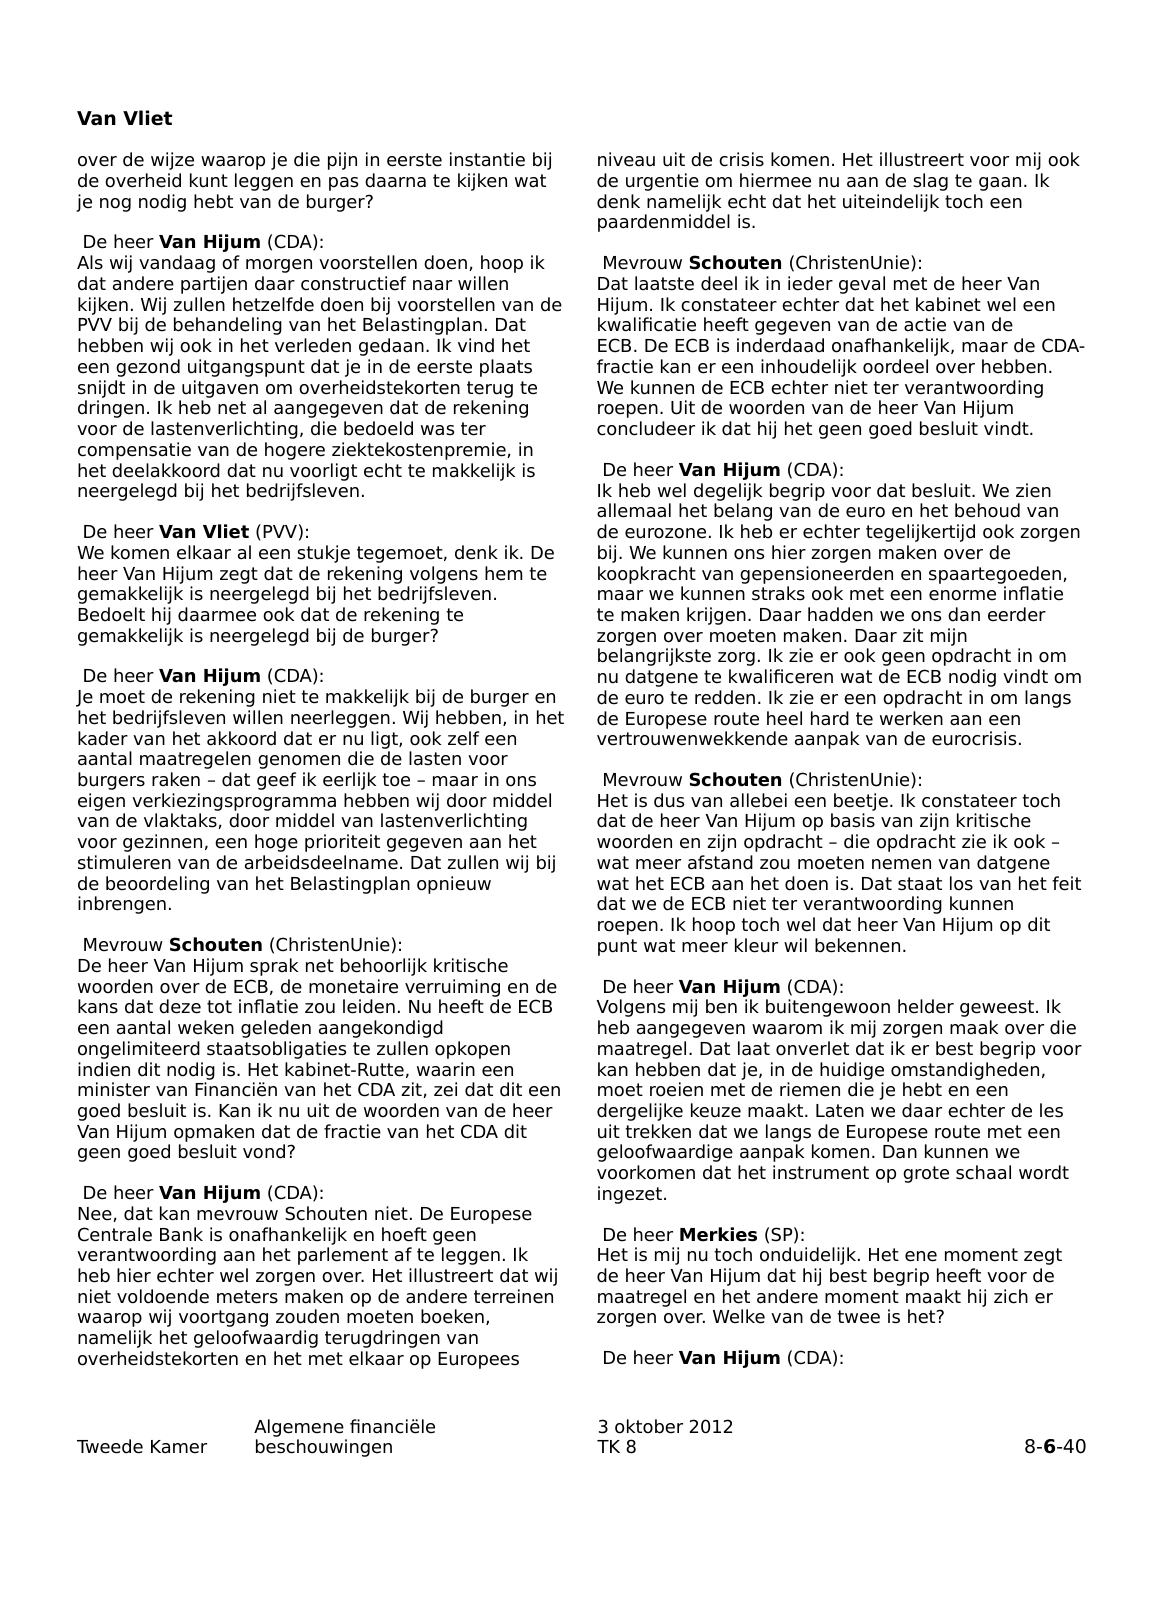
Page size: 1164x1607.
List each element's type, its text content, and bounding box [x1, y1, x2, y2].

text De heer Van Hijum (CDA): [596, 1348, 1087, 1369]
text Volgens mij ben ik buitengewoon helder geweest. Ik heb aangegeven waarom ik mij zorgen maak over die maatregel. Dat laat onverlet dat ik er best begrip voor kan hebben dat je, in de huidige omstandigheden, moet roeien met de riemen die je hebt en een dergelijke keuze maakt. Laten we daar echter de les uit trekken dat we langs de Europese route met een geloofwaardige aanpak komen. Dan kunnen we voorkomen dat het instrument op grote schaal wordt ingezet. [596, 997, 1087, 1204]
text We komen elkaar al een stukje tegemoet, denk ik. De heer Van Hijum zegt dat de rekening volgens hem te gemakkelijk is neergelegd bij het bedrijfsleven. Bedoelt hij daarmee ook dat de rekening te gemakkelijk is neergelegd bij de burger? [77, 543, 567, 646]
text Ik heb wel degelijk begrip voor dat besluit. We zien allemaal het belang van de euro en het behoud van de eurozone. Ik heb er echter tegelijkertijd ook zorgen bij. We kunnen ons hier zorgen maken over de koopkracht van gepensioneerden en spaartegoeden, maar we kunnen straks ook met een enorme inflatie te maken krijgen. Daar hadden we ons dan eerder zorgen over moeten maken. Daar zit mijn belangrijkste zorg. Ik zie er ook geen opdracht in om nu datgene te kwalificeren wat de ECB nodig vindt om de euro te redden. Ik zie er een opdracht in om langs de Europese route heel hard te werken aan een vertrouwenwekkende aanpak van de eurocrisis. [596, 480, 1087, 750]
text Dat laatste deel ik in ieder geval met de heer Van Hijum. Ik constateer echter dat het kabinet wel een kwalificatie heeft gegeven van de actie van de ECB. De ECB is inderdaad onafhankelijk, maar de CDA-fractie kan er een inhoudelijk oordeel over hebben. We kunnen de ECB echter niet ter verantwoording roepen. Uit de woorden van de heer Van Hijum concludeer ik dat hij het geen goed besluit vindt. [596, 274, 1087, 440]
text De heer Van Hijum (CDA): [77, 1183, 567, 1204]
text Je moet de rekening niet te makkelijk bij de burger en het bedrijfsleven willen neerleggen. Wij hebben, in het kader van het akkoord dat er nu ligt, ook zelf een aantal maatregelen genomen die de lasten voor burgers raken – dat geef ik eerlijk toe – maar in ons eigen verkiezingsprogramma hebben wij door middel van de vlaktaks, door middel van lastenverlichting voor gezinnen, een hoge prioriteit gegeven aan het stimuleren van de arbeidsdeelname. Dat zullen wij bij de beoordeling van het Belastingplan opnieuw inbrengen. [77, 687, 567, 915]
text De heer Van Hijum (CDA): [77, 666, 567, 687]
text De heer Van Hijum (CDA): [77, 232, 567, 253]
text Mevrouw Schouten (ChristenUnie): [596, 253, 1087, 274]
text Het is dus van allebei een beetje. Ik constateer toch dat de heer Van Hijum op basis van zijn kritische woorden en zijn opdracht – die opdracht zie ik ook – wat meer afstand zou moeten nemen van datgene wat het ECB aan het doen is. Dat staat los van het feit dat we de ECB niet ter verantwoording kunnen roepen. Ik hoop toch wel dat heer Van Hijum op dit punt wat meer kleur wil bekennen. [596, 791, 1087, 956]
text Nee, dat kan mevrouw Schouten niet. De Europese Centrale Bank is onafhankelijk en hoeft geen verantwoording aan het parlement af te leggen. Ik heb hier echter wel zorgen over. Het illustreert dat wij niet voldoende meters maken op de andere terreinen waarop wij voortgang zouden moeten boeken, namelijk het geloofwaardig terugdringen van overheidstekorten en het met elkaar op Europees [77, 1204, 567, 1369]
text Het is mij nu toch onduidelijk. Het ene moment zegt de heer Van Hijum dat hij best begrip heeft voor de maatregel en het andere moment maakt hij zich er zorgen over. Welke van de twee is het? [596, 1245, 1087, 1328]
text De heer Merkies (SP): [596, 1224, 1087, 1245]
text De heer Van Vliet (PVV): [77, 522, 567, 543]
text Mevrouw Schouten (ChristenUnie): [596, 770, 1087, 791]
text Als wij vandaag of morgen voorstellen doen, hoop ik dat andere partijen daar constructief naar willen kijken. Wij zullen hetzelfde doen bij voorstellen van de PVV bij de behandeling van het Belastingplan. Dat hebben wij ook in het verleden gedaan. Ik vind het een gezond uitgangspunt dat je in de eerste plaats snijdt in de uitgaven om overheidstekorten terug te dringen. Ik heb net al aangegeven dat de rekening voor de lastenverlichting, die bedoeld was ter compensatie van de hogere ziektekostenpremie, in het deelakkoord dat nu voorligt echt te makkelijk is neergelegd bij het bedrijfsleven. [77, 253, 567, 502]
text De heer Van Hijum (CDA): [596, 460, 1087, 480]
text niveau uit de crisis komen. Het illustreert voor mij ook de urgentie om hiermee nu aan de slag te gaan. Ik denk namelijk echt dat het uiteindelijk toch een paardenmiddel is. [596, 150, 1087, 233]
text De heer Van Hijum sprak net behoorlijk kritische woorden over de ECB, de monetaire verruiming en de kans dat deze tot inflatie zou leiden. Nu heeft de ECB een aantal weken geleden aangekondigd ongelimiteerd staatsobligaties te zullen opkopen indien dit nodig is. Het kabinet-Rutte, waarin een minister van Financiën van het CDA zit, zei dat dit een goed besluit is. Kan ik nu uit de woorden van de heer Van Hijum opmaken dat de fractie van het CDA dit geen goed besluit vond? [77, 956, 567, 1163]
text De heer Van Hijum (CDA): [596, 976, 1087, 997]
text over de wijze waarop je die pijn in eerste instantie bij de overheid kunt leggen en pas daarna te kijken wat je nog nodig hebt van de burger? [77, 150, 567, 212]
text Mevrouw Schouten (ChristenUnie): [77, 935, 567, 956]
